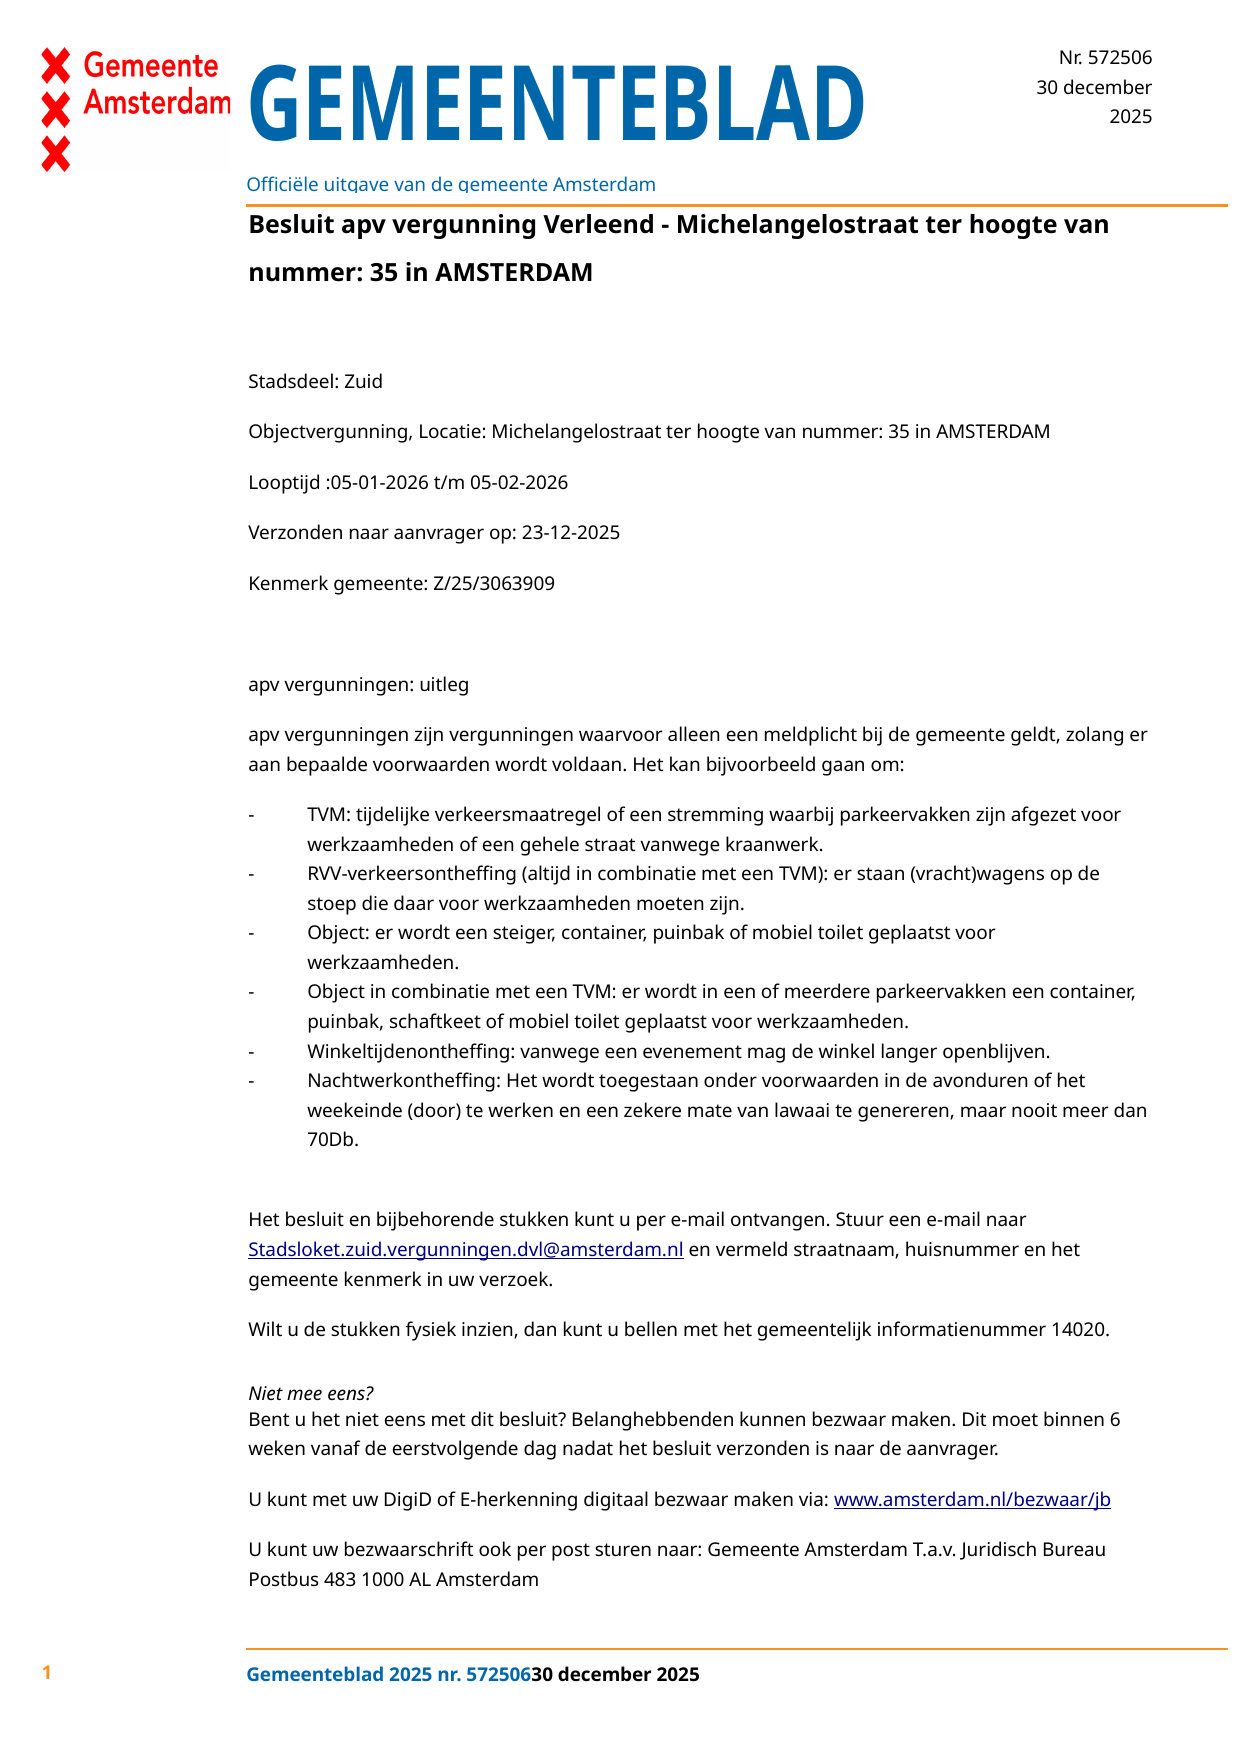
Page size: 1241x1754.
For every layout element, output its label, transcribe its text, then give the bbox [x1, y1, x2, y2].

text apv vergunningen zijn vergunningen waarvoor alleen een meldplicht bij de gemeente geldt, zolang er aan bepaalde voorwaarden wordt voldaan. Het kan bijvoorbeeld gaan om: [248, 721, 1152, 777]
list Winkeltijdenontheffing: vanwege een evenement mag de winkel langer openblijven. [248, 1038, 1152, 1064]
text Bent u het niet eens met dit besluit? Belanghebbenden kunnen bezwaar maken. Dit moet binnen 6 weken vanaf de eerstvolgende dag nadat het besluit verzonden is naar de aanvrager. [248, 1406, 1152, 1461]
text Stadsdeel: Zuid [248, 368, 1152, 394]
list RVV-verkeersontheffing (altijd in combinatie met een TVM): er staan (vracht)wagens op de stoep die daar voor werkzaamheden moeten zijn. [248, 860, 1152, 916]
text Besluit apv vergunning Verleend - Michelangelostraat ter hoogte van nummer: 35 in AMSTERDAM [248, 207, 1152, 288]
text U kunt uw bezwaarschrift ook per post sturen naar: Gemeente Amsterdam T.a.v. Juridisch Bureau Postbus 483 1000 AL Amsterdam [248, 1536, 1152, 1592]
text Wilt u de stukken fysiek inzien, dan kunt u bellen met het gemeentelijk informatienummer 14020. [248, 1316, 1152, 1342]
text Verzonden naar aanvrager op: 23-12-2025 [248, 519, 1152, 545]
text apv vergunningen: uitleg [248, 671, 1152, 697]
picture [41, 47, 231, 172]
text Kenmerk gemeente: Z/25/3063909 [248, 570, 1152, 596]
list TVM: tijdelijke verkeersmaatregel of een stremming waarbij parkeervakken zijn afgezet voor werkzaamheden of een gehele straat vanwege kraanwerk. [248, 801, 1152, 857]
text Objectvergunning, Locatie: Michelangelostraat ter hoogte van nummer: 35 in AMSTERDAM [248, 419, 1152, 444]
list Object in combinatie met een TVM: er wordt in een of meerdere parkeervakken een container, puinbak, schaftkeet of mobiel toilet geplaatst voor werkzaamheden. [248, 979, 1152, 1034]
text U kunt met uw DigiD of E-herkenning digitaal bezwaar maken via: www.amsterdam.nl/bezwaar/jb [248, 1486, 1152, 1512]
text Looptijd :05-01-2026 t/m 05-02-2026 [248, 469, 1152, 495]
list Object: er wordt een steiger, container, puinbak of mobiel toilet geplaatst voor werkzaamheden. [248, 919, 1152, 975]
text Het besluit en bijbehorende stukken kunt u per e-mail ontvangen. Stuur een e-mail naar Stadsloket.zuid.vergunningen.dvl@amsterdam.nl en vermeld straatnaam, huisnummer en het gemeente kenmerk in uw verzoek. [248, 1207, 1152, 1292]
text Niet mee eens? [248, 1380, 1152, 1406]
list Nachtwerkontheffing: Het wordt toegestaan onder voorwaarden in de avonduren of het weekeinde (door) te werken en een zekere mate van lawaai te genereren, maar nooit meer dan 70Db. [248, 1067, 1152, 1152]
